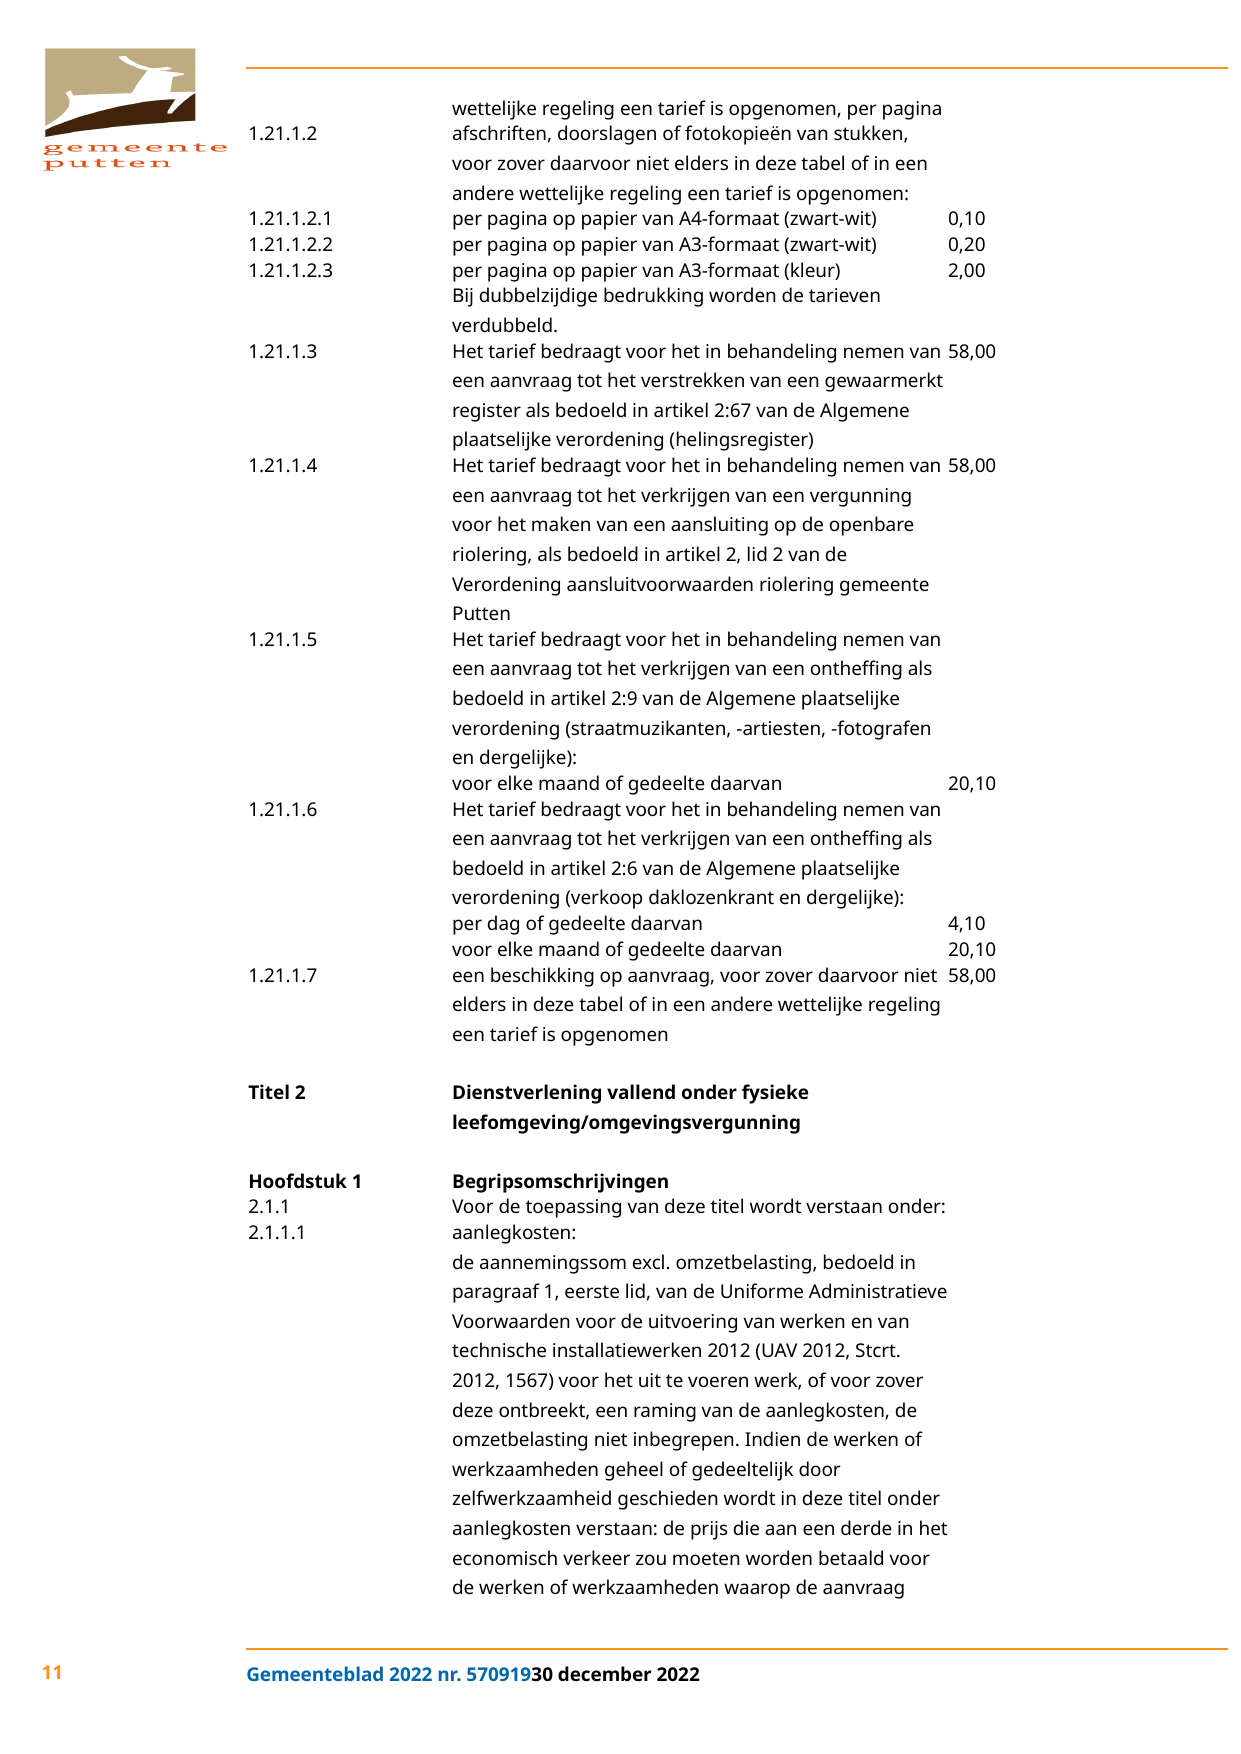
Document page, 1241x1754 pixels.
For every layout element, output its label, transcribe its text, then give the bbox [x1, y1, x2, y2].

table_cell [948, 1194, 1152, 1219]
table_cell 2.1.1 [248, 1194, 452, 1219]
table_cell afschriften, doorslagen of fotokopieën van stukken, voor zover daarvoor niet elders in deze tabel of in een andere wettelijke regeling een tarief is opgenomen: [452, 121, 948, 205]
table_cell [948, 796, 1152, 910]
table_header Titel 2 [248, 1080, 452, 1135]
table_cell voor elke maand of gedeelte daarvan [452, 936, 948, 962]
table_cell 1.21.1.2 [248, 121, 452, 205]
table_cell [948, 283, 1152, 338]
table_cell 1.21.1.4 [248, 453, 452, 626]
table_cell 20,10 [948, 936, 1152, 962]
table_cell [948, 1219, 1152, 1600]
table_cell Het tarief bedraagt voor het in behandeling nemen van een aanvraag tot het verkrijgen van een ontheffing als bedoeld in artikel 2:9 van de Algemene plaatselijke verordening (straatmuzikanten, -artiesten, -fotografen en dergelijke): [452, 626, 948, 770]
table_cell 4,10 [948, 910, 1152, 936]
table_cell voor elke maand of gedeelte daarvan [452, 770, 948, 796]
table_cell wettelijke regeling een tarief is opgenomen, per pagina [452, 95, 948, 121]
table_cell 2,00 [948, 257, 1152, 283]
table_cell [948, 121, 1152, 205]
table_header Begripsomschrijvingen [452, 1168, 948, 1193]
table_cell 2.1.1.1 [248, 1219, 452, 1600]
table_cell 20,10 [948, 770, 1152, 796]
table_cell 1.21.1.6 [248, 796, 452, 910]
table_header [948, 1168, 1152, 1193]
table_cell een beschikking op aanvraag, voor zover daarvoor niet elders in deze tabel of in een andere wettelijke regeling een tarief is opgenomen [452, 962, 948, 1047]
table_cell 1.21.1.2.2 [248, 231, 452, 257]
table_cell 1.21.1.2.1 [248, 205, 452, 231]
picture [41, 47, 231, 172]
table_cell 0,20 [948, 231, 1152, 257]
table_cell 58,00 [948, 962, 1152, 1047]
table_cell per pagina op papier van A3-formaat (kleur) [452, 257, 948, 283]
table_cell 0,10 [948, 205, 1152, 231]
table_header Dienstverlening vallend onder fysieke leefomgeving/omgevingsvergunning [452, 1080, 948, 1135]
table_cell Het tarief bedraagt voor het in behandeling nemen van een aanvraag tot het verkrijgen van een ontheffing als bedoeld in artikel 2:6 van de Algemene plaatselijke verordening (verkoop daklozenkrant en dergelijke): [452, 796, 948, 910]
table_cell per pagina op papier van A3-formaat (zwart-wit) [452, 231, 948, 257]
table_cell 1.21.1.7 [248, 962, 452, 1047]
table_cell [248, 95, 452, 121]
table_cell per pagina op papier van A4-formaat (zwart-wit) [452, 205, 948, 231]
table_cell Het tarief bedraagt voor het in behandeling nemen van een aanvraag tot het verkrijgen van een vergunning voor het maken van een aansluiting op de openbare riolering, als bedoeld in artikel 2, lid 2 van de Verordening aansluitvoorwaarden riolering gemeente Putten [452, 453, 948, 626]
table_cell [248, 936, 452, 962]
table_cell [248, 283, 452, 338]
table_cell aanlegkosten: de aannemingssom excl. omzetbelasting, bedoeld in paragraaf 1, eerste lid, van de Uniforme Administratieve Voorwaarden voor de uitvoering van werken en van technische installatiewerken 2012 (UAV 2012, Stcrt. 2012, 1567) voor het uit te voeren werk, of voor zover deze ontbreekt, een raming van de aanlegkosten, de omzetbelasting niet inbegrepen. Indien de werken of werkzaamheden geheel of gedeeltelijk door zelfwerkzaamheid geschieden wordt in deze titel onder aanlegkosten verstaan: de prijs die aan een derde in het economisch verkeer zou moeten worden betaald voor de werken of werkzaamheden waarop de aanvraag [452, 1219, 948, 1600]
table_cell [948, 626, 1152, 770]
table_cell 1.21.1.2.3 [248, 257, 452, 283]
table_cell Bij dubbelzijdige bedrukking worden de tarieven verdubbeld. [452, 283, 948, 338]
table_cell [948, 95, 1152, 121]
table_cell [248, 770, 452, 796]
table_cell 1.21.1.5 [248, 626, 452, 770]
table_header Hoofdstuk 1 [248, 1168, 452, 1193]
table_header [948, 1080, 1152, 1135]
table_cell Het tarief bedraagt voor het in behandeling nemen van een aanvraag tot het verstrekken van een gewaarmerkt register als bedoeld in artikel 2:67 van de Algemene plaatselijke verordening (helingsregister) [452, 338, 948, 452]
table_cell 1.21.1.3 [248, 338, 452, 452]
table_cell Voor de toepassing van deze titel wordt verstaan onder: [452, 1194, 948, 1219]
table_cell [248, 910, 452, 936]
table_cell 58,00 [948, 453, 1152, 626]
table_cell per dag of gedeelte daarvan [452, 910, 948, 936]
table_cell 58,00 [948, 338, 1152, 452]
